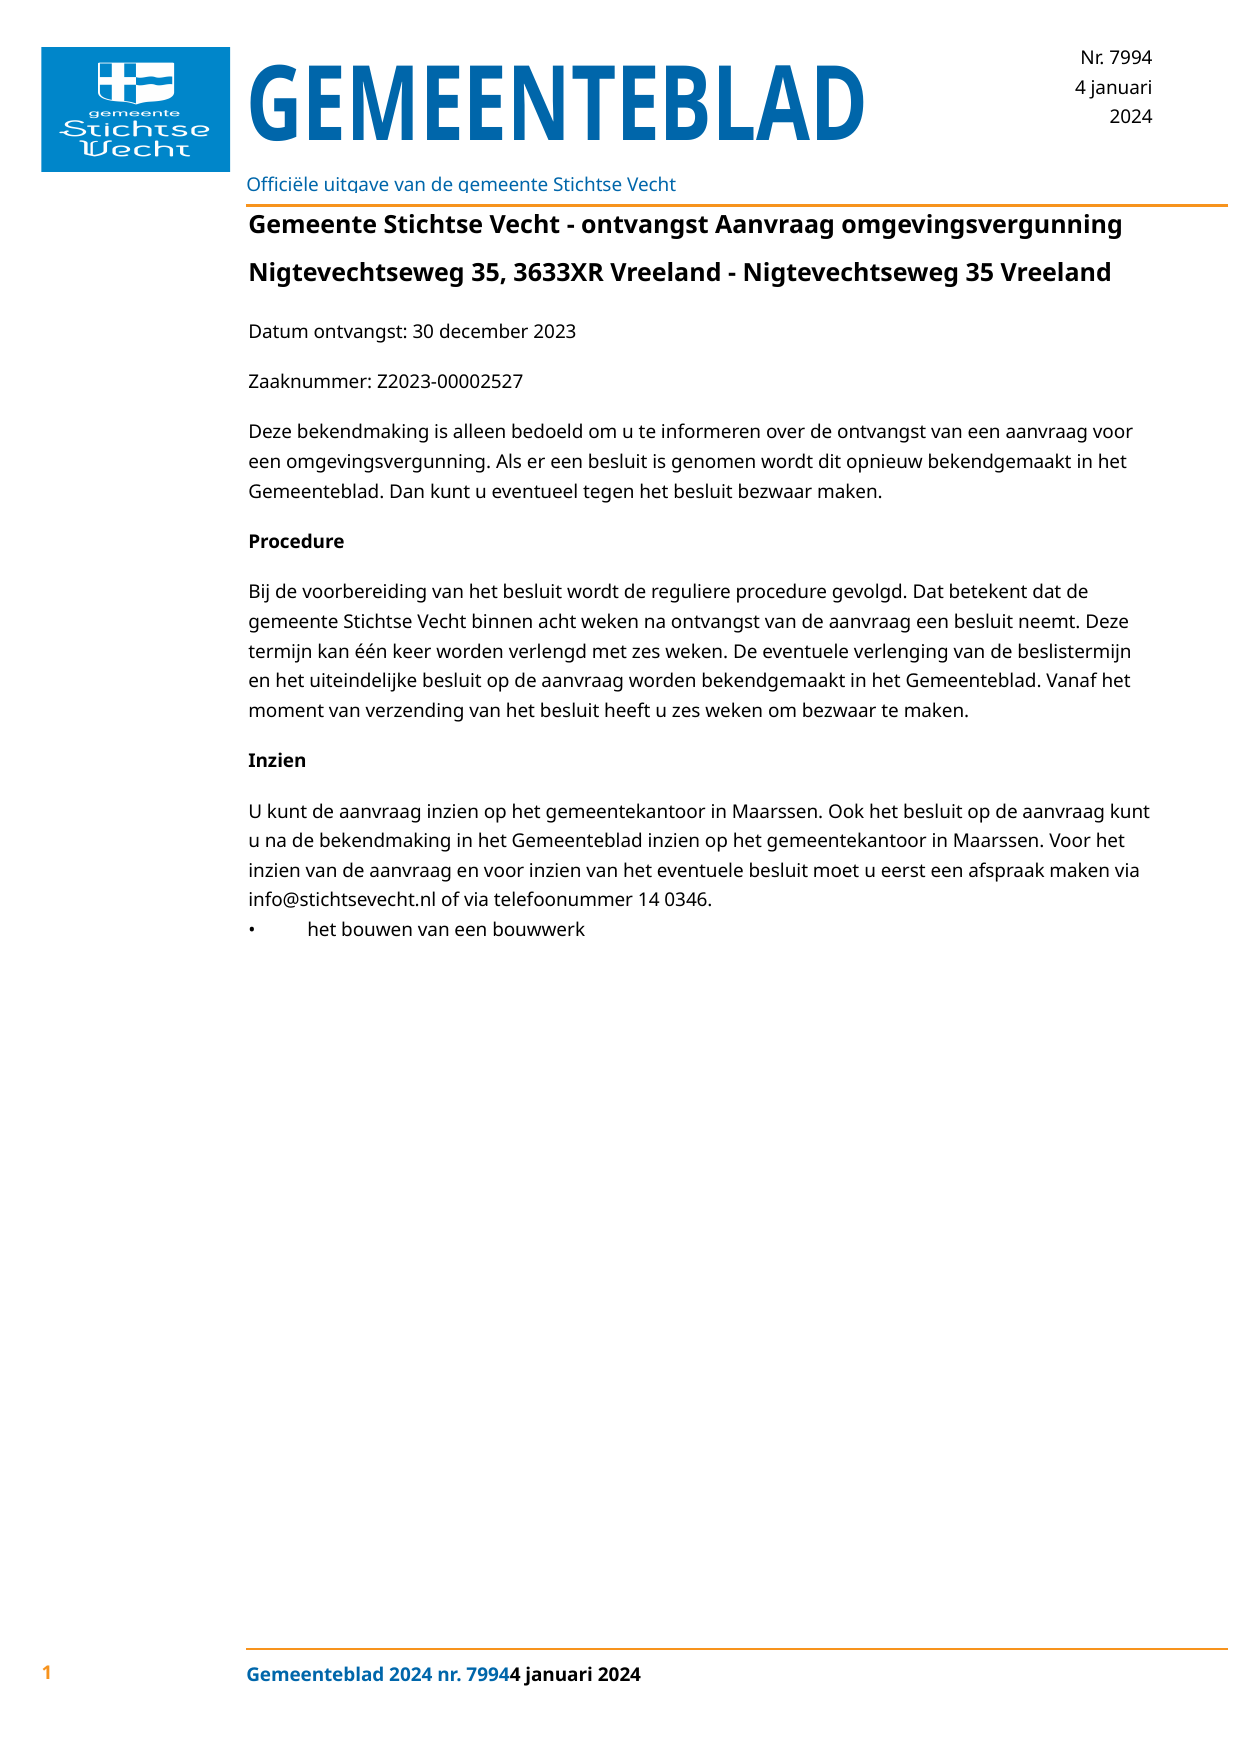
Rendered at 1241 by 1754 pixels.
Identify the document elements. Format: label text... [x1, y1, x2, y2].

text Bij de voorbereiding van het besluit wordt de reguliere procedure gevolgd. Dat betekent dat de gemeente Stichtse Vecht binnen acht weken na ontvangst van de aanvraag een besluit neemt. Deze termijn kan één keer worden verlengd met zes weken. De eventuele verlenging van de beslistermijn en het uiteindelijke besluit op de aanvraag worden bekendgemaakt in het Gemeenteblad. Vanaf het moment van verzending van het besluit heeft u zes weken om bezwaar te maken. [248, 579, 1152, 723]
text Inzien [248, 747, 1152, 773]
picture [137, 63, 174, 103]
list het bouwen van een bouwwerk [248, 916, 1152, 942]
text Datum ontvangst: 30 december 2023 [248, 318, 1152, 344]
text Zaaknummer: Z2023-00002527 [248, 368, 1152, 394]
text U kunt de aanvraag inzien op het gemeentekantoor in Maarssen. Ook het besluit op de aanvraag kunt u na de bekendmaking in het Gemeenteblad inzien op het gemeentekantoor in Maarssen. Voor het inzien van de aanvraag en voor inzien van het eventuele besluit moet u eerst een afspraak maken via info@stichtsevecht.nl of via telefoonummer 14 0346. [248, 798, 1152, 912]
text Procedure [248, 528, 1152, 554]
picture [99, 63, 135, 101]
text Gemeente Stichtse Vecht - ontvangst Aanvraag omgevingsvergunning Nigtevechtseweg 35, 3633XR Vreeland - Nigtevechtseweg 35 Vreeland [248, 207, 1152, 288]
text Deze bekendmaking is alleen bedoeld om u te informeren over de ontvangst van een aanvraag voor een omgevingsvergunning. Als er een besluit is genomen wordt dit opnieuw bekendgemaakt in het Gemeenteblad. Dan kunt u eventueel tegen het besluit bezwaar maken. [248, 419, 1152, 504]
